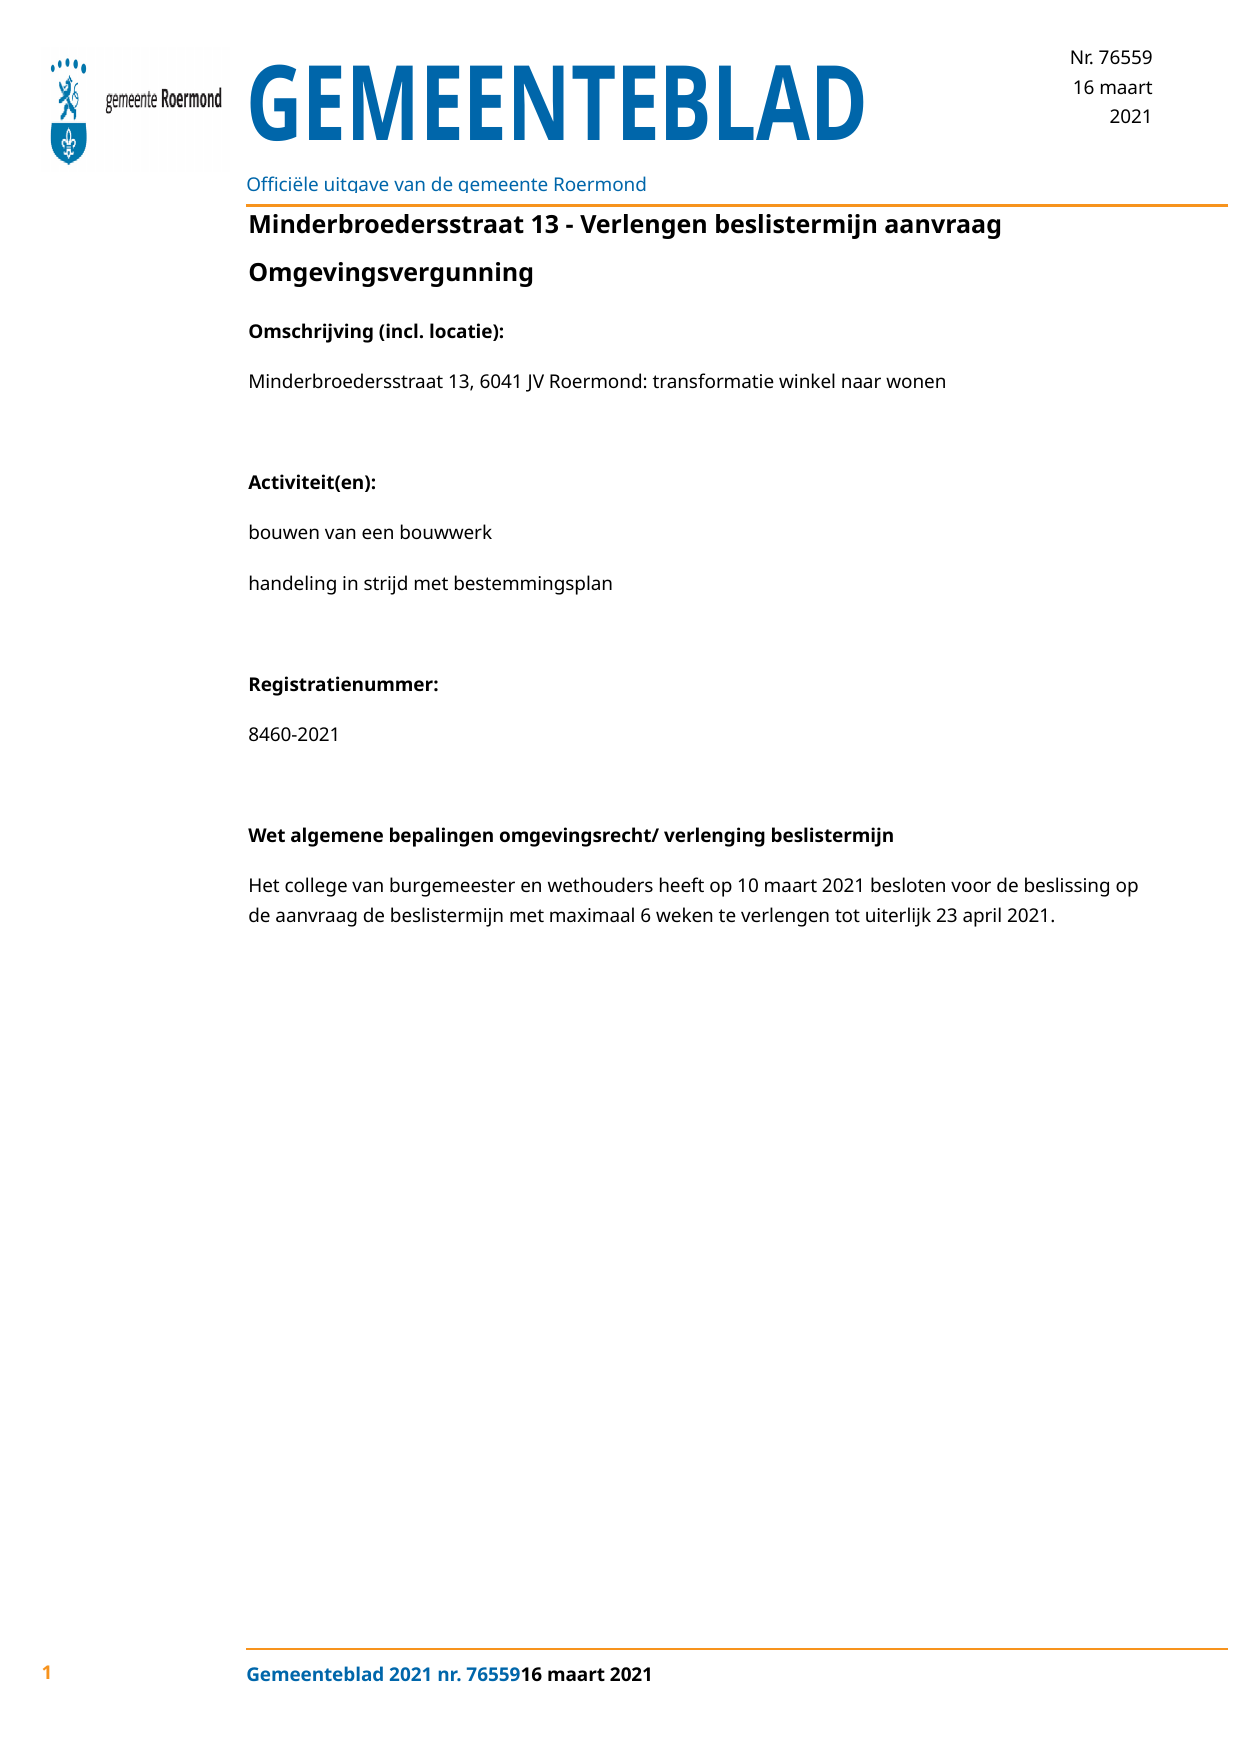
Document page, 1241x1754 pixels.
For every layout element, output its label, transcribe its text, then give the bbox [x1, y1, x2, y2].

text Het college van burgemeester en wethouders heeft op 10 maart 2021 besloten voor de beslissing op de aanvraag de beslistermijn met maximaal 6 weken te verlengen tot uiterlijk 23 april 2021. [248, 872, 1152, 928]
text Minderbroedersstraat 13 - Verlengen beslistermijn aanvraag Omgevingsvergunning [248, 207, 1152, 288]
text Registratienummer: [248, 671, 1152, 697]
text Omschrijving (incl. locatie): [248, 318, 1152, 344]
text Minderbroedersstraat 13, 6041 JV Roermond: transformatie winkel naar wonen [248, 368, 1152, 394]
text Wet algemene bepalingen omgevingsrecht/ verlenging beslistermijn [248, 822, 1152, 848]
text Activiteit(en): [248, 469, 1152, 495]
text bouwen van een bouwwerk [248, 519, 1152, 545]
picture [41, 47, 231, 172]
text 8460-2021 [248, 721, 1152, 747]
text handeling in strijd met bestemmingsplan [248, 570, 1152, 596]
